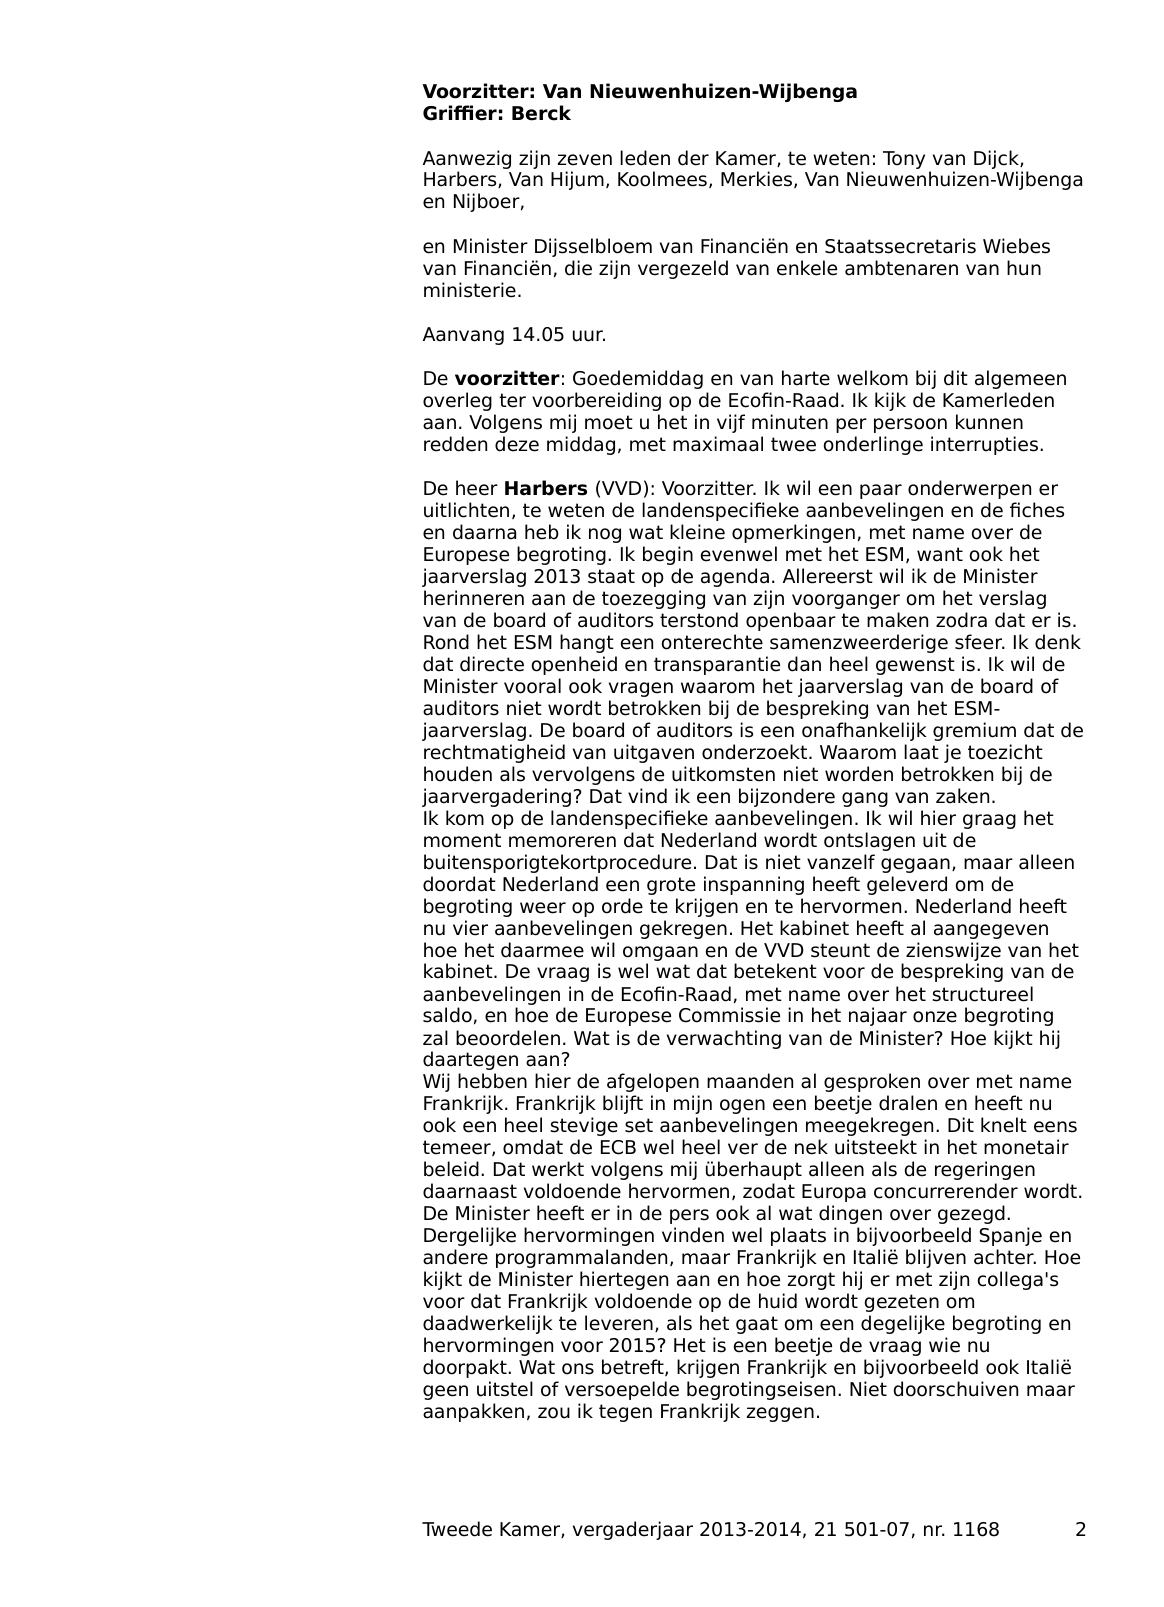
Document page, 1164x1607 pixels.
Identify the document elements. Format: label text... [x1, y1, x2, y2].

text Aanwezig zijn zeven leden der Kamer, te weten: Tony van Dijck, Harbers, Van Hijum, Koolmees, Merkies, Van Nieuwenhuizen-Wijbenga en Nijboer, [422, 147, 1087, 213]
text Griffier: Berck [422, 103, 1087, 125]
text Ik kom op de landenspecifieke aanbevelingen. Ik wil hier graag het moment memoreren dat Nederland wordt ontslagen uit de buitensporigtekortprocedure. Dat is niet vanzelf gegaan, maar alleen doordat Nederland een grote inspanning heeft geleverd om de begroting weer op orde te krijgen en te hervormen. Nederland heeft nu vier aanbevelingen gekregen. Het kabinet heeft al aangegeven hoe het daarmee wil omgaan en de VVD steunt de zienswijze van het kabinet. De vraag is wel wat dat betekent voor de bespreking van de aanbevelingen in de Ecofin-Raad, met name over het structureel saldo, en hoe de Europese Commissie in het najaar onze begroting zal beoordelen. Wat is de verwachting van de Minister? Hoe kijkt hij daartegen aan? [422, 808, 1087, 1071]
text De heer Harbers (VVD): Voorzitter. Ik wil een paar onderwerpen er uitlichten, te weten de landenspecifieke aanbevelingen en de fiches en daarna heb ik nog wat kleine opmerkingen, met name over de Europese begroting. Ik begin evenwel met het ESM, want ook het jaarverslag 2013 staat op de agenda. Allereerst wil ik de Minister herinneren aan de toezegging van zijn voorganger om het verslag van de board of auditors terstond openbaar te maken zodra dat er is. Rond het ESM hangt een onterechte samenzweerderige sfeer. Ik denk dat directe openheid en transparantie dan heel gewenst is. Ik wil de Minister vooral ook vragen waarom het jaarverslag van de board of auditors niet wordt betrokken bij de bespreking van het ESM-jaarverslag. De board of auditors is een onafhankelijk gremium dat de rechtmatigheid van uitgaven onderzoekt. Waarom laat je toezicht houden als vervolgens de uitkomsten niet worden betrokken bij de jaarvergadering? Dat vind ik een bijzondere gang van zaken. [422, 478, 1087, 808]
text Voorzitter: Van Nieuwenhuizen-Wijbenga [422, 81, 1087, 103]
text Aanvang 14.05 uur. [422, 324, 1087, 346]
text De voorzitter: Goedemiddag en van harte welkom bij dit algemeen overleg ter voorbereiding op de Ecofin-Raad. Ik kijk de Kamerleden aan. Volgens mij moet u het in vijf minuten per persoon kunnen redden deze middag, met maximaal twee onderlinge interrupties. [422, 368, 1087, 456]
text en Minister Dijsselbloem van Financiën en Staatssecretaris Wiebes van Financiën, die zijn vergezeld van enkele ambtenaren van hun ministerie. [422, 236, 1087, 301]
text Wij hebben hier de afgelopen maanden al gesproken over met name Frankrijk. Frankrijk blijft in mijn ogen een beetje dralen en heeft nu ook een heel stevige set aanbevelingen meegekregen. Dit knelt eens temeer, omdat de ECB wel heel ver de nek uitsteekt in het monetair beleid. Dat werkt volgens mij überhaupt alleen als de regeringen daarnaast voldoende hervormen, zodat Europa concurrerender wordt. De Minister heeft er in de pers ook al wat dingen over gezegd. Dergelijke hervormingen vinden wel plaats in bijvoorbeeld Spanje en andere programmalanden, maar Frankrijk en Italië blijven achter. Hoe kijkt de Minister hiertegen aan en hoe zorgt hij er met zijn collega's voor dat Frankrijk voldoende op de huid wordt gezeten om daadwerkelijk te leveren, als het gaat om een degelijke begroting en hervormingen voor 2015? Het is een beetje de vraag wie nu doorpakt. Wat ons betreft, krijgen Frankrijk en bijvoorbeeld ook Italië geen uitstel of versoepelde begrotingseisen. Niet doorschuiven maar aanpakken, zou ik tegen Frankrijk zeggen. [422, 1071, 1087, 1423]
